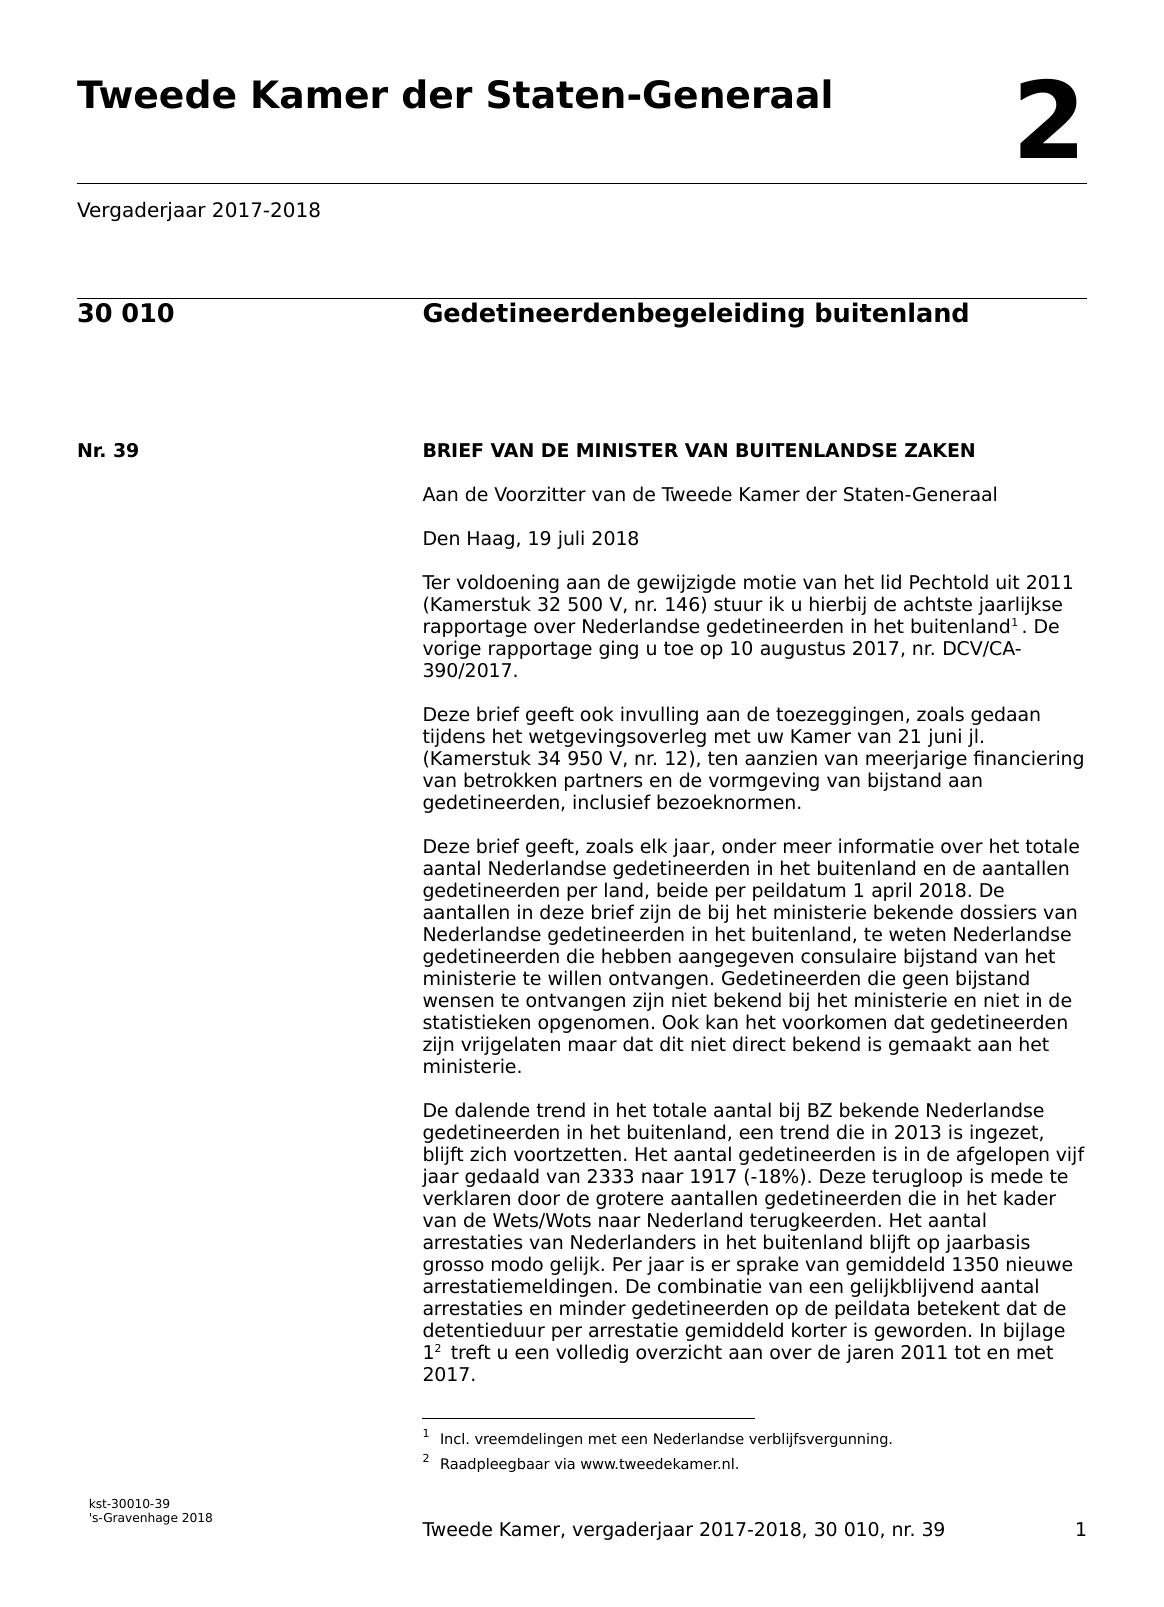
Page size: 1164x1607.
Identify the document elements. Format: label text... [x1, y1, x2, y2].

subtitle Nr. 39 BRIEF VAN DE MINISTER VAN BUITENLANDSE ZAKEN [77, 440, 1087, 462]
text Aan de Voorzitter van de Tweede Kamer der Staten-Generaal [422, 484, 1087, 506]
subtitle 30 010 Gedetineerdenbegeleiding buitenland [77, 299, 1087, 329]
text Deze brief geeft, zoals elk jaar, onder meer informatie over het totale aantal Nederlandse gedetineerden in het buitenland en de aantallen gedetineerden per land, beide per peildatum 1 april 2018. De aantallen in deze brief zijn de bij het ministerie bekende dossiers van Nederlandse gedetineerden in het buitenland, te weten Nederlandse gedetineerden die hebben aangegeven consulaire bijstand van het ministerie te willen ontvangen. Gedetineerden die geen bijstand wensen te ontvangen zijn niet bekend bij het ministerie en niet in de statistieken opgenomen. Ook kan het voorkomen dat gedetineerden zijn vrijgelaten maar dat dit niet direct bekend is gemaakt aan het ministerie. [422, 836, 1087, 1078]
text De dalende trend in het totale aantal bij BZ bekende Nederlandse gedetineerden in het buitenland, een trend die in 2013 is ingezet, blijft zich voortzetten. Het aantal gedetineerden is in de afgelopen vijf jaar gedaald van 2333 naar 1917 (-18%). Deze terugloop is mede te verklaren door de grotere aantallen gedetineerden die in het kader van de Wets/Wots naar Nederland terugkeerden. Het aantal arrestaties van Nederlanders in het buitenland blijft op jaarbasis grosso modo gelijk. Per jaar is er sprake van gemiddeld 1350 nieuwe arrestatiemeldingen. De combinatie van een gelijkblijvend aantal arrestaties en minder gedetineerden op de peildata betekent dat de detentieduur per arrestatie gemiddeld korter is geworden. In bijlage 1 treft u een volledig overzicht aan over de jaren 2011 tot en met 2017. [422, 1100, 1087, 1386]
text kst-30010-39 [88, 1497, 323, 1511]
text Deze brief geeft ook invulling aan de toezeggingen, zoals gedaan tijdens het wetgevingsoverleg met uw Kamer van 21 juni jl. (Kamerstuk 34 950 V, nr. 12), ten aanzien van meerjarige financiering van betrokken partners en de vormgeving van bijstand aan gedetineerden, inclusief bezoeknormen. [422, 704, 1087, 814]
text 's-Gravenhage 2018 [88, 1511, 323, 1525]
text Den Haag, 19 juli 2018 [422, 528, 1087, 550]
text Raadpleegbaar via www.tweedekamer.nl. [422, 1452, 1087, 1474]
text Incl. vreemdelingen met een Nederlandse verblijfsvergunning. [422, 1427, 1087, 1449]
table_header Tweede Kamer der Staten-Generaal [77, 59, 886, 183]
table_cell Vergaderjaar 2017-2018 [77, 184, 1087, 298]
table_header 2 [886, 59, 1087, 183]
text Ter voldoening aan de gewijzigde motie van het lid Pechtold uit 2011 (Kamerstuk 32 500 V, nr. 146) stuur ik u hierbij de achtste jaarlijkse rapportage over Nederlandse gedetineerden in het buitenland. De vorige rapportage ging u toe op 10 augustus 2017, nr. DCV/CA-390/2017. [422, 572, 1087, 682]
